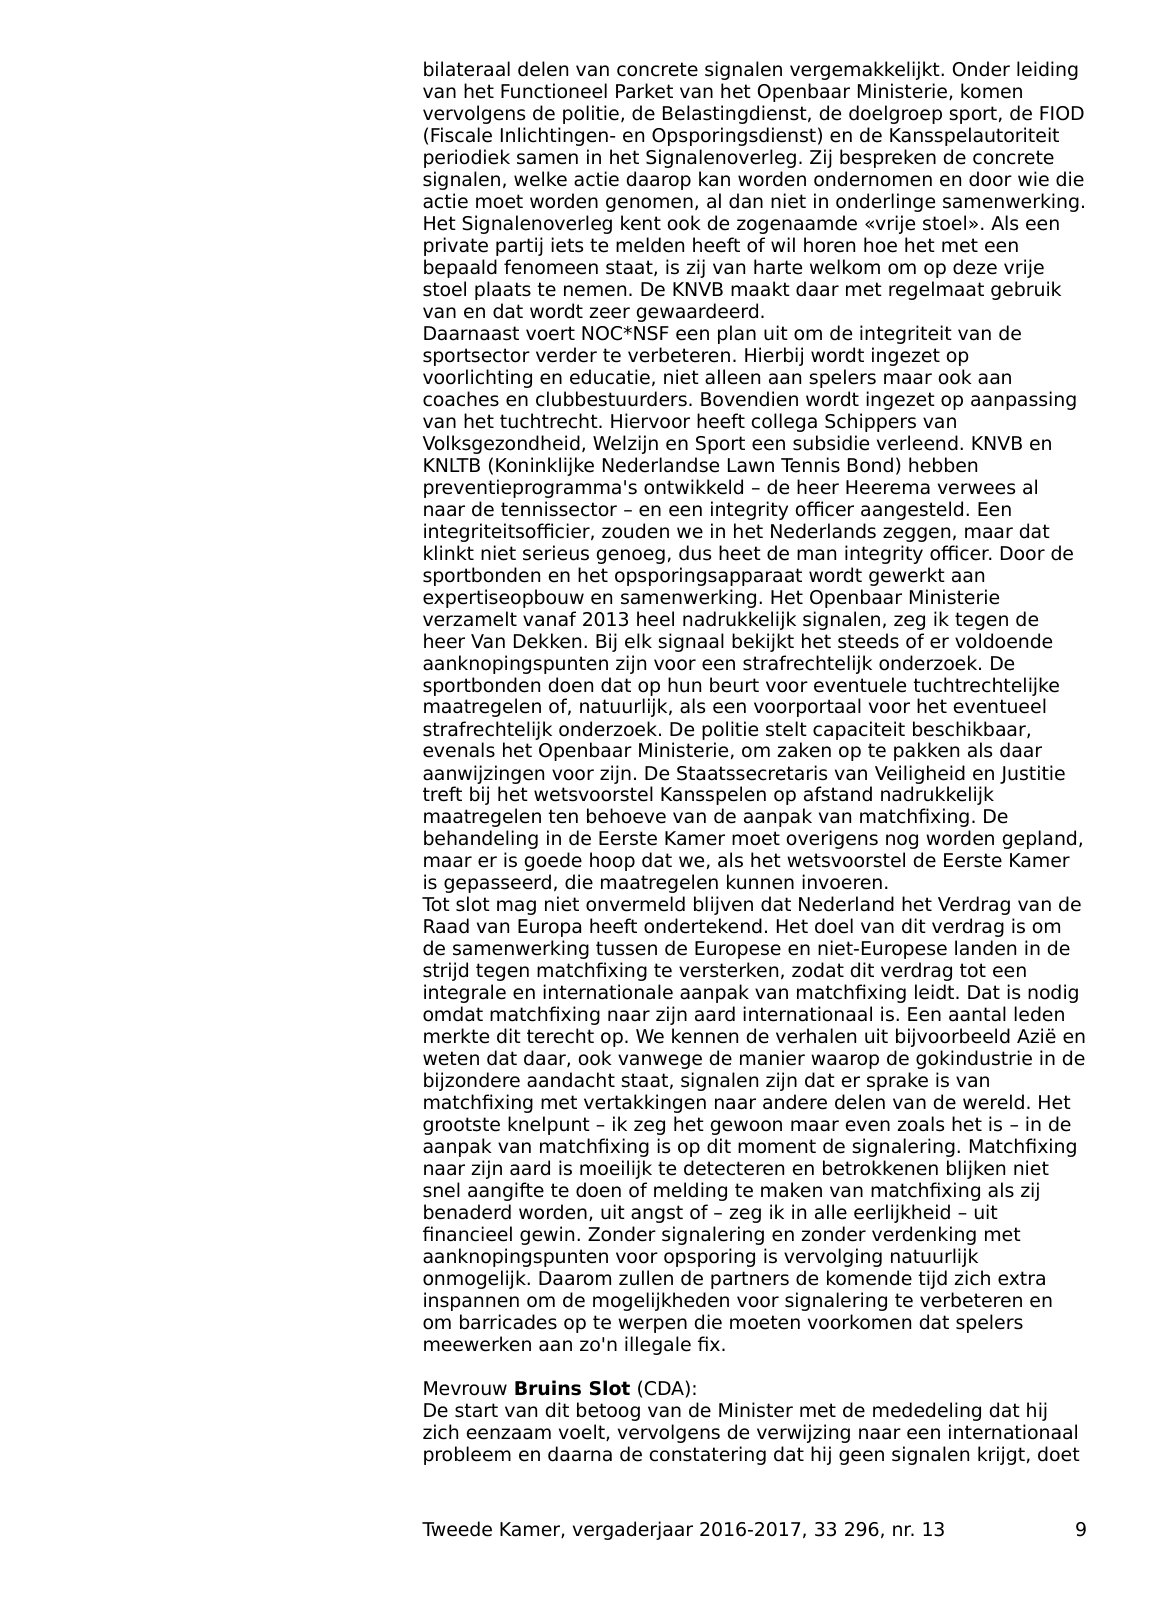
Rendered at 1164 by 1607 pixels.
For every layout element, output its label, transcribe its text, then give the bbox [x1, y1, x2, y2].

text Daarnaast voert NOC*NSF een plan uit om de integriteit van de sportsector verder te verbeteren. Hierbij wordt ingezet op voorlichting en educatie, niet alleen aan spelers maar ook aan coaches en clubbestuurders. Bovendien wordt ingezet op aanpassing van het tuchtrecht. Hiervoor heeft collega Schippers van Volksgezondheid, Welzijn en Sport een subsidie verleend. KNVB en KNLTB (Koninklijke Nederlandse Lawn Tennis Bond) hebben preventieprogramma's ontwikkeld – de heer Heerema verwees al naar de tennissector – en een integrity officer aangesteld. Een integriteitsofficier, zouden we in het Nederlands zeggen, maar dat klinkt niet serieus genoeg, dus heet de man integrity officer. Door de sportbonden en het opsporingsapparaat wordt gewerkt aan expertiseopbouw en samenwerking. Het Openbaar Ministerie verzamelt vanaf 2013 heel nadrukkelijk signalen, zeg ik tegen de heer Van Dekken. Bij elk signaal bekijkt het steeds of er voldoende aanknopingspunten zijn voor een strafrechtelijk onderzoek. De sportbonden doen dat op hun beurt voor eventuele tuchtrechtelijke maatregelen of, natuurlijk, als een voorportaal voor het eventueel strafrechtelijk onderzoek. De politie stelt capaciteit beschikbaar, evenals het Openbaar Ministerie, om zaken op te pakken als daar aanwijzingen voor zijn. De Staatssecretaris van Veiligheid en Justitie treft bij het wetsvoorstel Kansspelen op afstand nadrukkelijk maatregelen ten behoeve van de aanpak van matchfixing. De behandeling in de Eerste Kamer moet overigens nog worden gepland, maar er is goede hoop dat we, als het wetsvoorstel de Eerste Kamer is gepasseerd, die maatregelen kunnen invoeren. [422, 323, 1087, 894]
text Mevrouw Bruins Slot (CDA): [422, 1378, 1087, 1400]
text De start van dit betoog van de Minister met de mededeling dat hij zich eenzaam voelt, vervolgens de verwijzing naar een internationaal probleem en daarna de constatering dat hij geen signalen krijgt, doet [422, 1400, 1087, 1466]
text Tot slot mag niet onvermeld blijven dat Nederland het Verdrag van de Raad van Europa heeft ondertekend. Het doel van dit verdrag is om de samenwerking tussen de Europese en niet-Europese landen in de strijd tegen matchfixing te versterken, zodat dit verdrag tot een integrale en internationale aanpak van matchfixing leidt. Dat is nodig omdat matchfixing naar zijn aard internationaal is. Een aantal leden merkte dit terecht op. We kennen de verhalen uit bijvoorbeeld Azië en weten dat daar, ook vanwege de manier waarop de gokindustrie in de bijzondere aandacht staat, signalen zijn dat er sprake is van matchfixing met vertakkingen naar andere delen van de wereld. Het grootste knelpunt – ik zeg het gewoon maar even zoals het is – in de aanpak van matchfixing is op dit moment de signalering. Matchfixing naar zijn aard is moeilijk te detecteren en betrokkenen blijken niet snel aangifte te doen of melding te maken van matchfixing als zij benaderd worden, uit angst of – zeg ik in alle eerlijkheid – uit financieel gewin. Zonder signalering en zonder verdenking met aanknopingspunten voor opsporing is vervolging natuurlijk onmogelijk. Daarom zullen de partners de komende tijd zich extra inspannen om de mogelijkheden voor signalering te verbeteren en om barricades op te werpen die moeten voorkomen dat spelers meewerken aan zo'n illegale fix. [422, 894, 1087, 1356]
text bilateraal delen van concrete signalen vergemakkelijkt. Onder leiding van het Functioneel Parket van het Openbaar Ministerie, komen vervolgens de politie, de Belastingdienst, de doelgroep sport, de FIOD (Fiscale Inlichtingen- en Opsporingsdienst) en de Kansspelautoriteit periodiek samen in het Signalenoverleg. Zij bespreken de concrete signalen, welke actie daarop kan worden ondernomen en door wie die actie moet worden genomen, al dan niet in onderlinge samenwerking. Het Signalenoverleg kent ook de zogenaamde «vrije stoel». Als een private partij iets te melden heeft of wil horen hoe het met een bepaald fenomeen staat, is zij van harte welkom om op deze vrije stoel plaats te nemen. De KNVB maakt daar met regelmaat gebruik van en dat wordt zeer gewaardeerd. [422, 59, 1087, 323]
